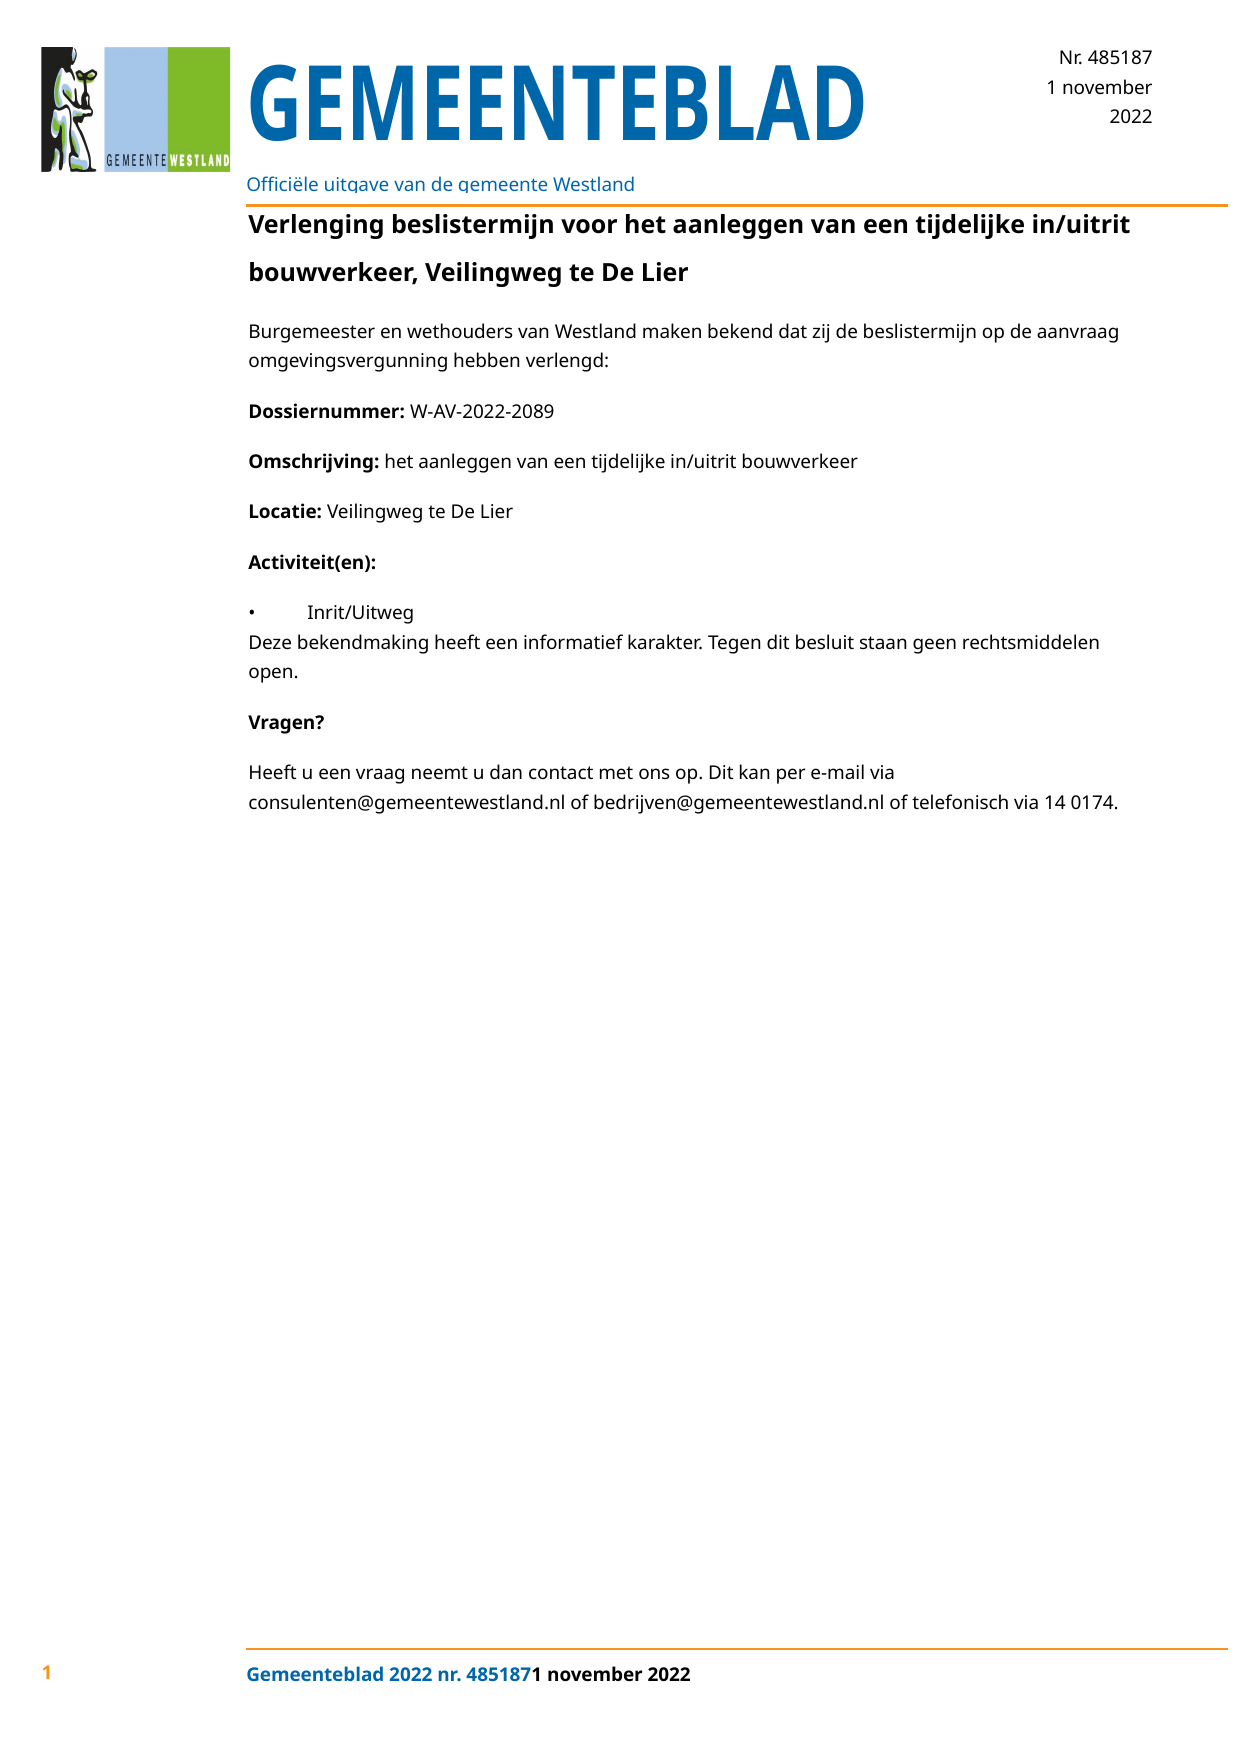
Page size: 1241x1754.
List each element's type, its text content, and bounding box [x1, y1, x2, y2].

text Deze bekendmaking heeft een informatief karakter. Tegen dit besluit staan geen rechtsmiddelen open. [248, 629, 1152, 684]
text Heeft u een vraag neemt u dan contact met ons op. Dit kan per e-mail via consulenten@gemeentewestland.nl of bedrijven@gemeentewestland.nl of telefonisch via 14 0174. [248, 759, 1152, 815]
list Inrit/Uitweg [248, 599, 1152, 625]
text Locatie: Veilingweg te De Lier [248, 499, 1152, 524]
text Vragen? [248, 709, 1152, 735]
text Activiteit(en): [248, 549, 1152, 575]
text Dossiernummer: W-AV-2022-2089 [248, 398, 1152, 424]
text Burgemeester en wethouders van Westland maken bekend dat zij de beslistermijn op de aanvraag omgevingsvergunning hebben verlengd: [248, 318, 1152, 373]
picture [41, 47, 231, 172]
text Verlenging beslistermijn voor het aanleggen van een tijdelijke in/uitrit bouwverkeer, Veilingweg te De Lier [248, 207, 1152, 288]
text Omschrijving: het aanleggen van een tijdelijke in/uitrit bouwverkeer [248, 448, 1152, 474]
